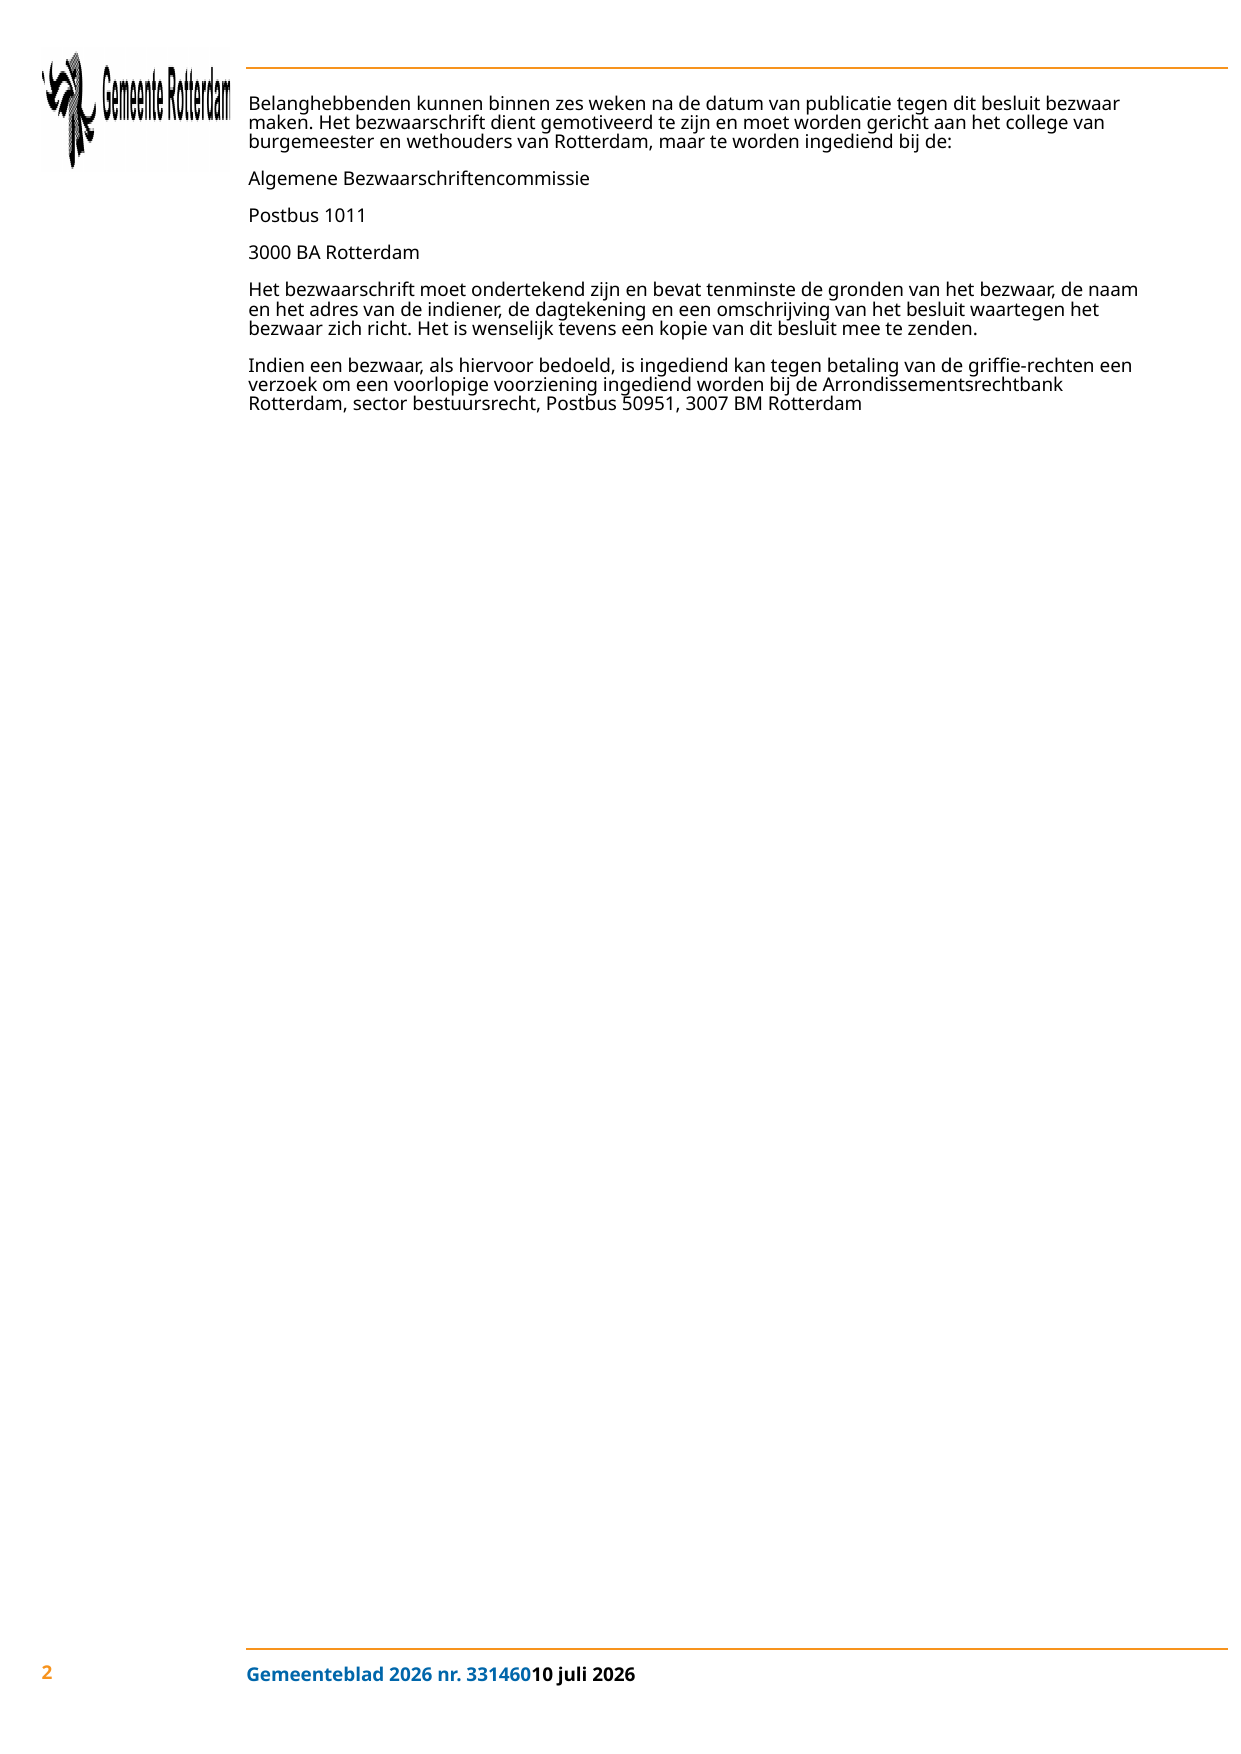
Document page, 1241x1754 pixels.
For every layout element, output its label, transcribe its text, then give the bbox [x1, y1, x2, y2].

text Indien een bezwaar, als hiervoor bedoeld, is ingediend kan tegen betaling van de griffie-rechten een verzoek om een voorlopige voorziening ingediend worden bij de Arrondissementsrechtbank Rotterdam, sector bestuursrecht, Postbus 50951, 3007 BM Rotterdam [248, 357, 1152, 415]
text 3000 BA Rotterdam [248, 244, 1152, 264]
text Postbus 1011 [248, 207, 1152, 227]
text Belanghebbenden kunnen binnen zes weken na de datum van publicatie tegen dit besluit bezwaar maken. Het bezwaarschrift dient gemotiveerd te zijn en moet worden gericht aan het college van burgemeester en wethouders van Rotterdam, maar te worden ingediend bij de: [248, 95, 1152, 153]
text Algemene Bezwaarschriftencommissie [248, 170, 1152, 190]
text Het bezwaarschrift moet ondertekend zijn en bevat tenminste de gronden van het bezwaar, de naam en het adres van de indiener, de dagtekening en een omschrijving van het besluit waartegen het bezwaar zich richt. Het is wenselijk tevens een kopie van dit besluit mee te zenden. [248, 281, 1152, 339]
picture [41, 47, 231, 172]
